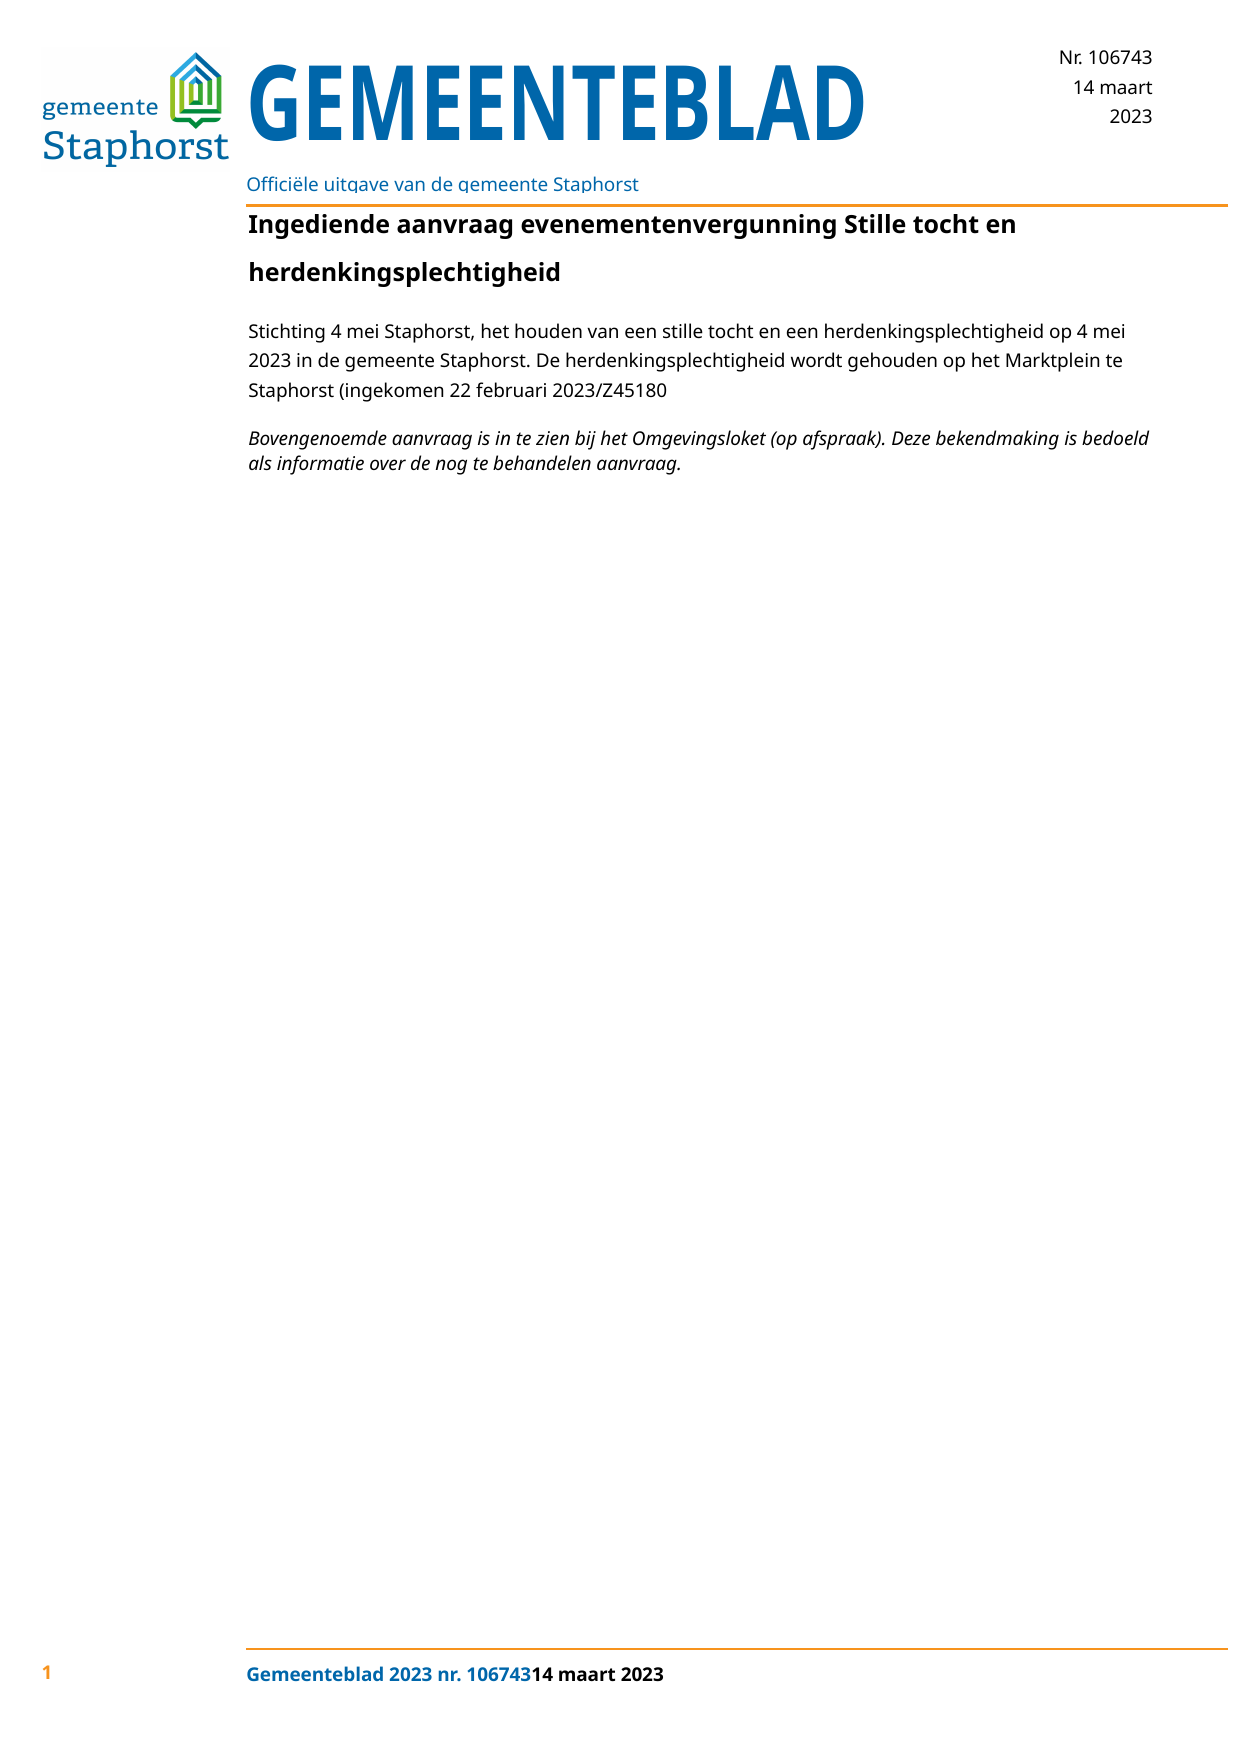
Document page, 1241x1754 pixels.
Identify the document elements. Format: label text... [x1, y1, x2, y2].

text Stichting 4 mei Staphorst, het houden van een stille tocht en een herdenkingsplechtigheid op 4 mei 2023 in de gemeente Staphorst. De herdenkingsplechtigheid wordt gehouden op het Marktplein te Staphorst (ingekomen 22 februari 2023/Z45180 [248, 318, 1152, 403]
text Ingediende aanvraag evenementenvergunning Stille tocht en herdenkingsplechtigheid [248, 207, 1152, 288]
text Bovengenoemde aanvraag is in te zien bij het Omgevingsloket (op afspraak). Deze bekendmaking is bedoeld als informatie over de nog te behandelen aanvraag. [248, 425, 1152, 476]
picture [41, 47, 231, 172]
